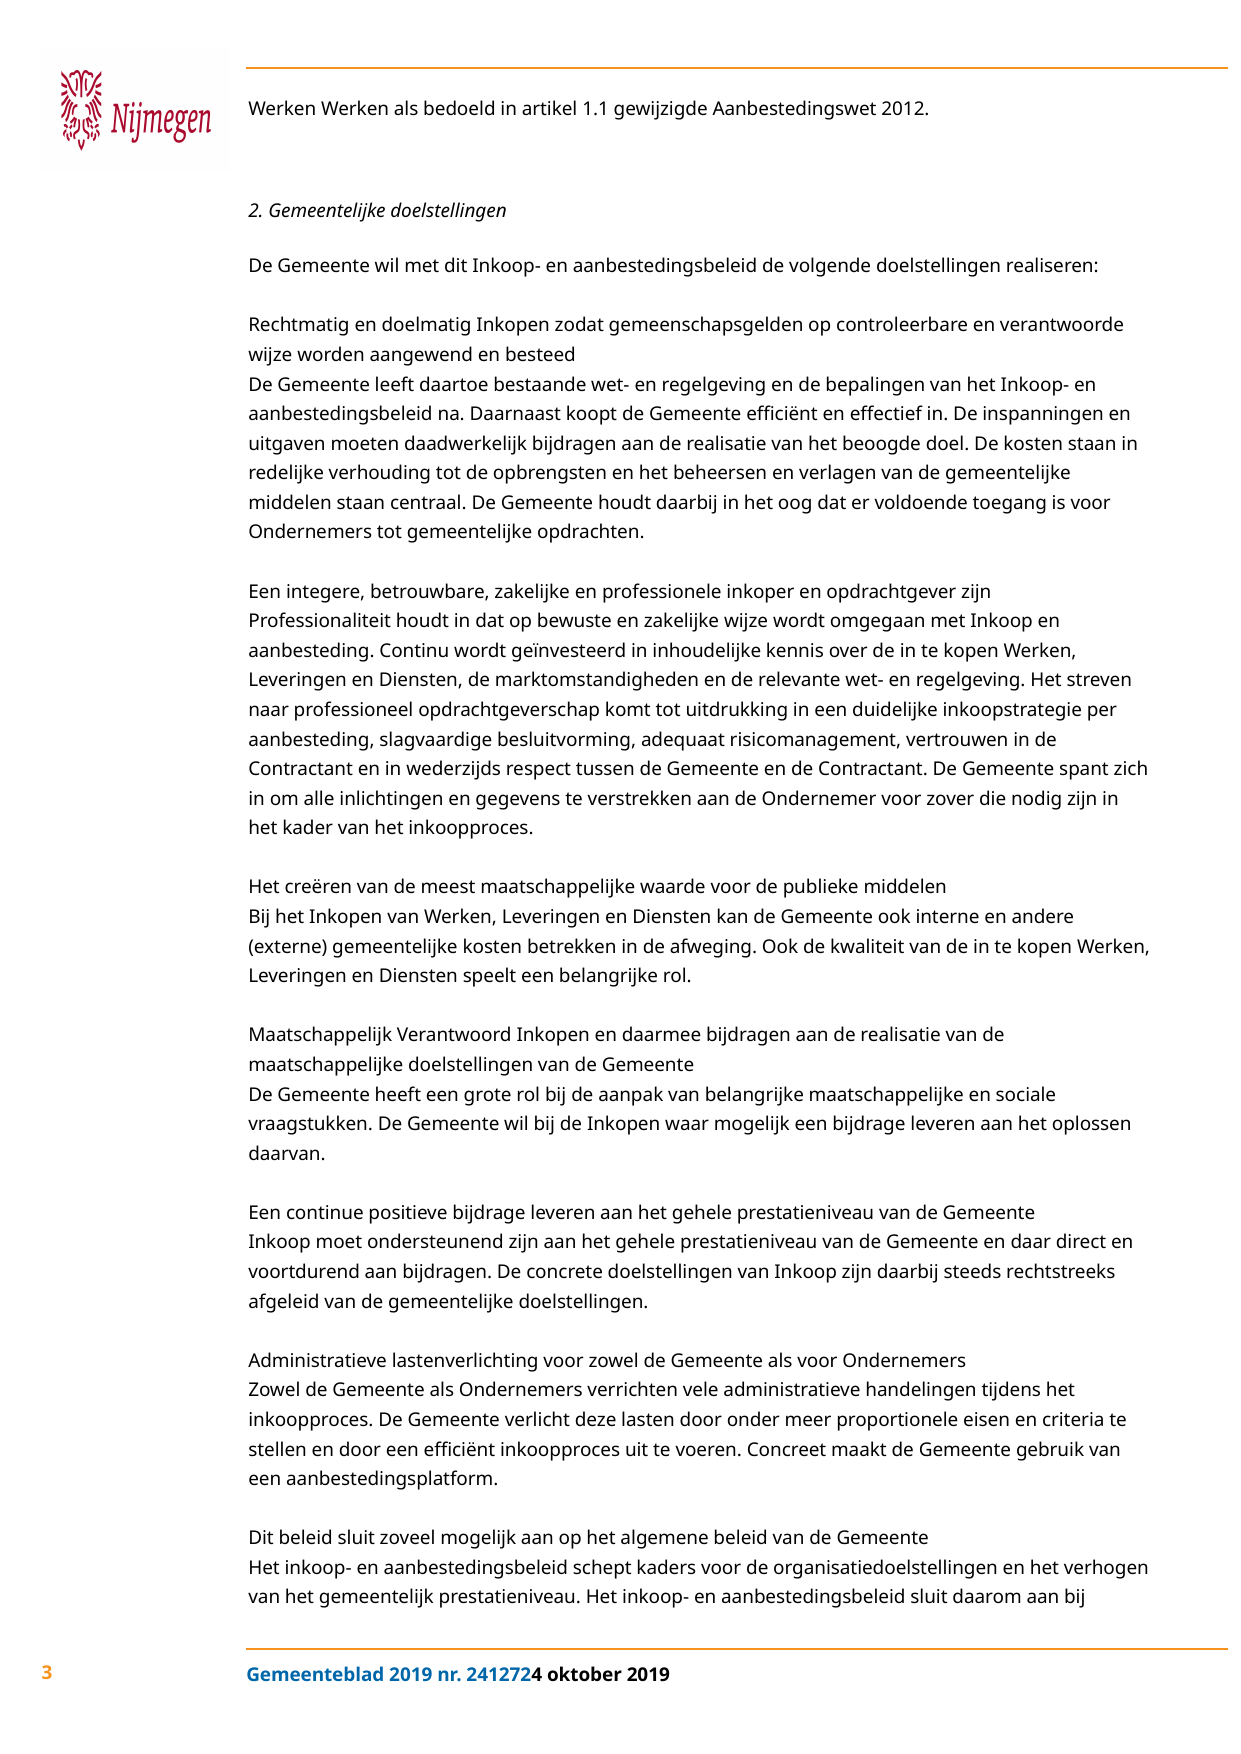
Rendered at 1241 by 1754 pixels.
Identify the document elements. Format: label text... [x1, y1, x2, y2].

text 2. Gemeentelijke doelstellingen [248, 197, 1152, 223]
text Het inkoop- en aanbestedingsbeleid schept kaders voor de organisatiedoelstellingen en het verhogen van het gemeentelijk prestatieniveau. Het inkoop- en aanbestedingsbeleid sluit daarom aan bij [248, 1554, 1152, 1609]
text Het creëren van de meest maatschappelijke waarde voor de publieke middelen [248, 874, 1152, 899]
text De Gemeente heeft een grote rol bij de aanpak van belangrijke maatschappelijke en sociale vraagstukken. De Gemeente wil bij de Inkopen waar mogelijk een bijdrage leveren aan het oplossen daarvan. [248, 1081, 1152, 1166]
text Een continue positieve bijdrage leveren aan het gehele prestatieniveau van de Gemeente [248, 1199, 1152, 1225]
text De Gemeente wil met dit Inkoop- en aanbestedingsbeleid de volgende doelstellingen realiseren: [248, 252, 1152, 278]
text Zowel de Gemeente als Ondernemers verrichten vele administratieve handelingen tijdens het inkoopproces. De Gemeente verlicht deze lasten door onder meer proportionele eisen en criteria te stellen en door een efficiënt inkoopproces uit te voeren. Concreet maakt de Gemeente gebruik van een aanbestedingsplatform. [248, 1377, 1152, 1491]
text Rechtmatig en doelmatig Inkopen zodat gemeenschapsgelden op controleerbare en verantwoorde wijze worden aangewend en besteed [248, 312, 1152, 367]
text Bij het Inkopen van Werken, Leveringen en Diensten kan de Gemeente ook interne en andere (externe) gemeentelijke kosten betrekken in de afweging. Ook de kwaliteit van de in te kopen Werken, Leveringen en Diensten speelt een belangrijke rol. [248, 903, 1152, 988]
text Maatschappelijk Verantwoord Inkopen en daarmee bijdragen aan de realisatie van de maatschappelijke doelstellingen van de Gemeente [248, 1022, 1152, 1077]
text Professionaliteit houdt in dat op bewuste en zakelijke wijze wordt omgegaan met Inkoop en aanbesteding. Continu wordt geïnvesteerd in inhoudelijke kennis over de in te kopen Werken, Leveringen en Diensten, de marktomstandigheden en de relevante wet- en regelgeving. Het streven naar professioneel opdrachtgeverschap komt tot uitdrukking in een duidelijke inkoopstrategie per aanbesteding, slagvaardige besluitvorming, adequaat risicomanagement, vertrouwen in de Contractant en in wederzijds respect tussen de Gemeente en de Contractant. De Gemeente spant zich in om alle inlichtingen en gegevens te verstrekken aan de Ondernemer voor zover die nodig zijn in het kader van het inkoopproces. [248, 607, 1152, 840]
text Werken Werken als bedoeld in artikel 1.1 gewijzigde Aanbestedingswet 2012. [248, 95, 1152, 121]
text Inkoop moet ondersteunend zijn aan het gehele prestatieniveau van de Gemeente en daar direct en voortdurend aan bijdragen. De concrete doelstellingen van Inkoop zijn daarbij steeds rechtstreeks afgeleid van de gemeentelijke doelstellingen. [248, 1229, 1152, 1313]
text Dit beleid sluit zoveel mogelijk aan op het algemene beleid van de Gemeente [248, 1524, 1152, 1550]
picture [41, 47, 231, 172]
text De Gemeente leeft daartoe bestaande wet- en regelgeving en de bepalingen van het Inkoop- en aanbestedingsbeleid na. Daarnaast koopt de Gemeente efficiënt en effectief in. De inspanningen en uitgaven moeten daadwerkelijk bijdragen aan de realisatie van het beoogde doel. De kosten staan in redelijke verhouding tot de opbrengsten en het beheersen en verlagen van de gemeentelijke middelen staan centraal. De Gemeente houdt daarbij in het oog dat er voldoende toegang is voor Ondernemers tot gemeentelijke opdrachten. [248, 371, 1152, 544]
text Administratieve lastenverlichting voor zowel de Gemeente als voor Ondernemers [248, 1347, 1152, 1373]
text Een integere, betrouwbare, zakelijke en professionele inkoper en opdrachtgever zijn [248, 578, 1152, 603]
